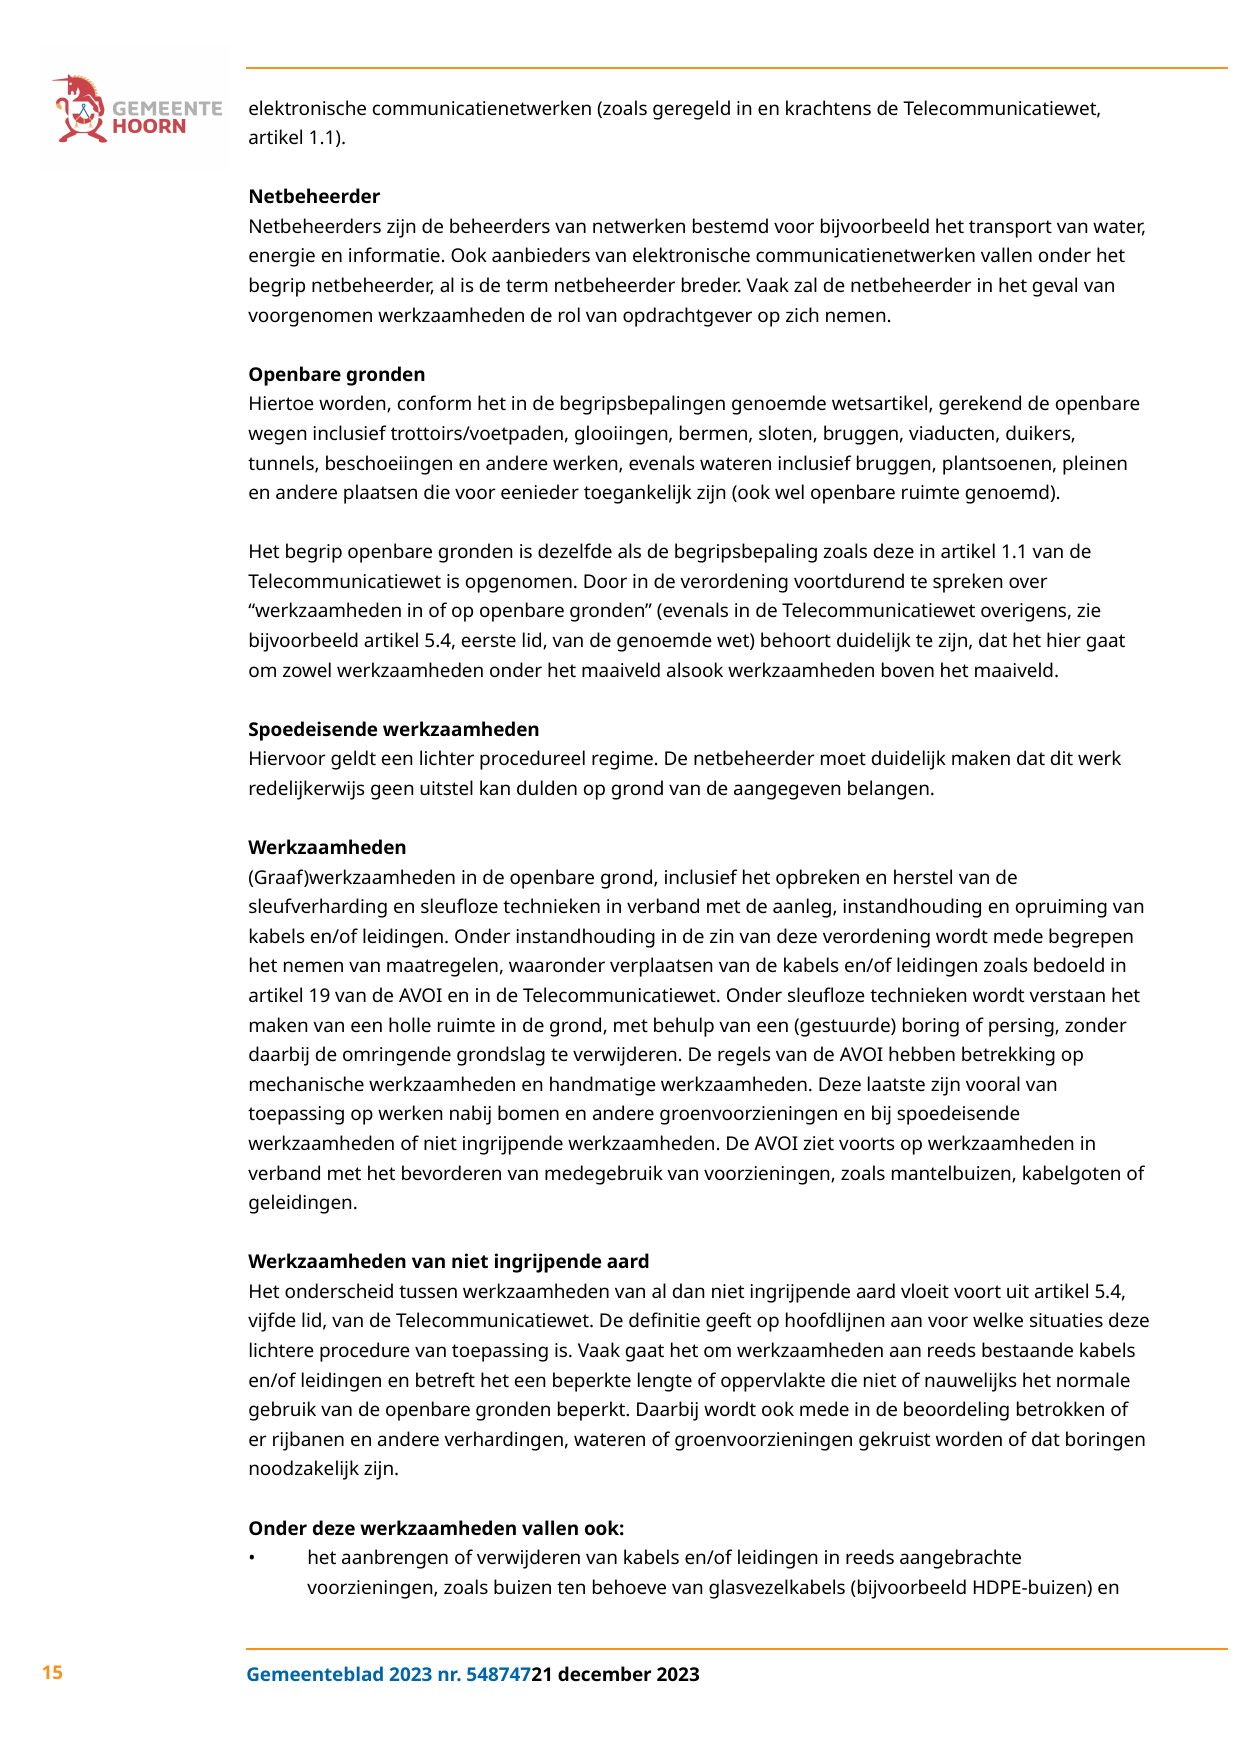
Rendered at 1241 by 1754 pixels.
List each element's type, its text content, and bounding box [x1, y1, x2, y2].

text Hiertoe worden, conform het in de begripsbepalingen genoemde wetsartikel, gerekend de openbare wegen inclusief trottoirs/voetpaden, glooiingen, bermen, sloten, bruggen, viaducten, duikers, tunnels, beschoeiingen en andere werken, evenals wateren inclusief bruggen, plantsoenen, pleinen en andere plaatsen die voor eenieder toegankelijk zijn (ook wel openbare ruimte genoemd). [248, 391, 1152, 505]
text Het begrip openbare gronden is dezelfde als de begripsbepaling zoals deze in artikel 1.1 van de Telecommunicatiewet is opgenomen. Door in de verordening voortdurend te spreken over “werkzaamheden in of op openbare gronden” (evenals in de Telecommunicatiewet overigens, zie bijvoorbeeld artikel 5.4, eerste lid, van de genoemde wet) behoort duidelijk te zijn, dat het hier gaat om zowel werkzaamheden onder het maaiveld alsook werkzaamheden boven het maaiveld. [248, 538, 1152, 683]
text Openbare gronden [248, 361, 1152, 387]
text Onder deze werkzaamheden vallen ook: [248, 1515, 1152, 1541]
text Werkzaamheden van niet ingrijpende aard [248, 1248, 1152, 1274]
text Hiervoor geldt een lichter procedureel regime. De netbeheerder moet duidelijk maken dat dit werk redelijkerwijs geen uitstel kan dulden op grond van de aangegeven belangen. [248, 746, 1152, 801]
list het aanbrengen of verwijderen van kabels en/of leidingen in reeds aangebrachte voorzieningen, zoals buizen ten behoeve van glasvezelkabels (bijvoorbeeld HDPE-buizen) en [248, 1544, 1152, 1600]
text (Graaf)werkzaamheden in de openbare grond, inclusief het opbreken en herstel van de sleufverharding en sleufloze technieken in verband met de aanleg, instandhouding en opruiming van kabels en/of leidingen. Onder instandhouding in de zin van deze verordening wordt mede begrepen het nemen van maatregelen, waaronder verplaatsen van de kabels en/of leidingen zoals bedoeld in artikel 19 van de AVOI en in de Telecommunicatiewet. Onder sleufloze technieken wordt verstaan het maken van een holle ruimte in de grond, met behulp van een (gestuurde) boring of persing, zonder daarbij de omringende grondslag te verwijderen. De regels van de AVOI hebben betrekking op mechanische werkzaamheden en handmatige werkzaamheden. Deze laatste zijn vooral van toepassing op werken nabij bomen en andere groenvoorzieningen en bij spoedeisende werkzaamheden of niet ingrijpende werkzaamheden. De AVOI ziet voorts op werkzaamheden in verband met het bevorderen van medegebruik van voorzieningen, zoals mantelbuizen, kabelgoten of geleidingen. [248, 864, 1152, 1215]
text Spoedeisende werkzaamheden [248, 716, 1152, 742]
text Werkzaamheden [248, 834, 1152, 860]
picture [41, 47, 231, 172]
text Netbeheerders zijn de beheerders van netwerken bestemd voor bijvoorbeeld het transport van water, energie en informatie. Ook aanbieders van elektronische communicatienetwerken vallen onder het begrip netbeheerder, al is de term netbeheerder breder. Vaak zal de netbeheerder in het geval van voorgenomen werkzaamheden de rol van opdrachtgever op zich nemen. [248, 213, 1152, 328]
text elektronische communicatienetwerken (zoals geregeld in en krachtens de Telecommunicatiewet, artikel 1.1). [248, 95, 1152, 150]
text Netbeheerder [248, 183, 1152, 209]
text Het onderscheid tussen werkzaamheden van al dan niet ingrijpende aard vloeit voort uit artikel 5.4, vijfde lid, van de Telecommunicatiewet. De definitie geeft op hoofdlijnen aan voor welke situaties deze lichtere procedure van toepassing is. Vaak gaat het om werkzaamheden aan reeds bestaande kabels en/of leidingen en betreft het een beperkte lengte of oppervlakte die niet of nauwelijks het normale gebruik van de openbare gronden beperkt. Daarbij wordt ook mede in de beoordeling betrokken of er rijbanen en andere verhardingen, wateren of groenvoorzieningen gekruist worden of dat boringen noodzakelijk zijn. [248, 1278, 1152, 1481]
